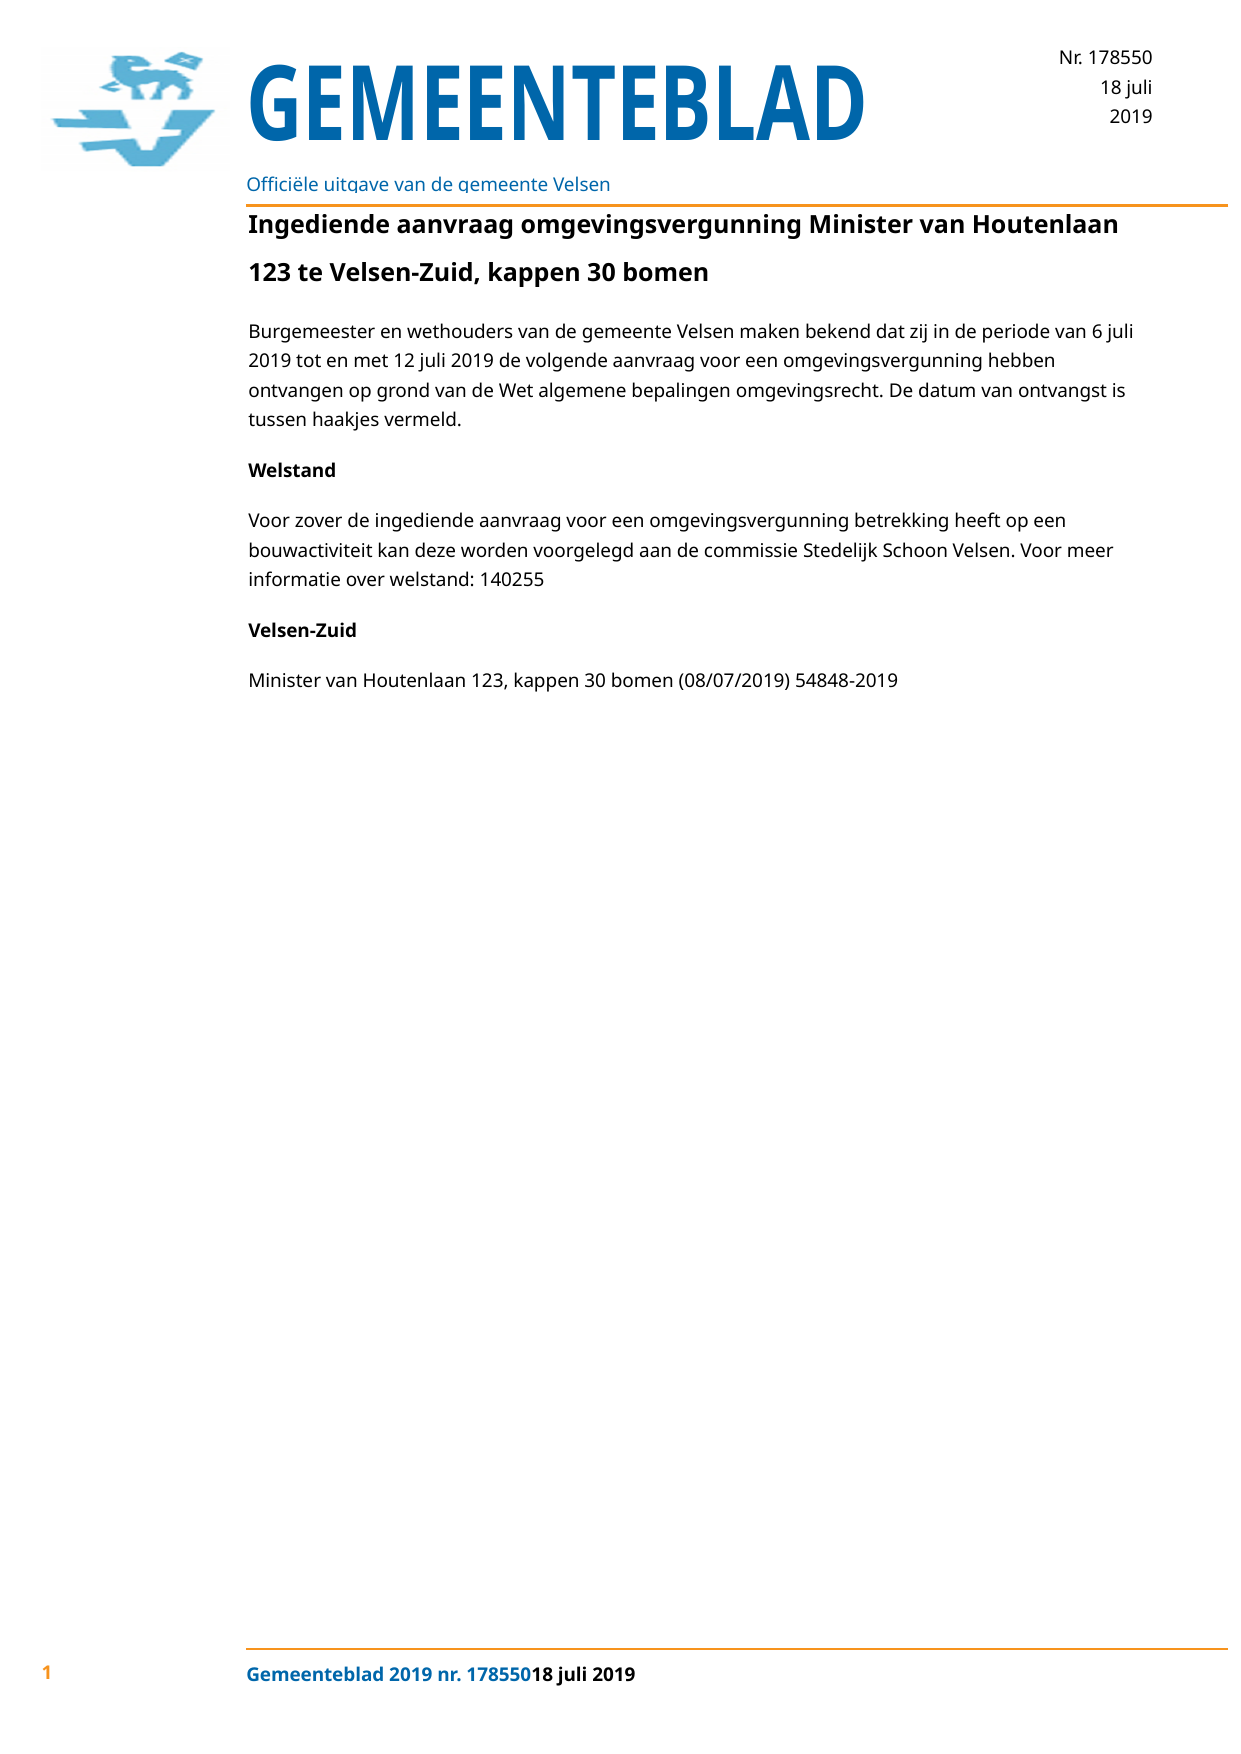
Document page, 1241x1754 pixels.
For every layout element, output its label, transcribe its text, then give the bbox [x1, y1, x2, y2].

text Welstand [248, 457, 1152, 483]
text Minister van Houtenlaan 123, kappen 30 bomen (08/07/2019) 54848-2019 [248, 667, 1152, 693]
text Ingediende aanvraag omgevingsvergunning Minister van Houtenlaan 123 te Velsen-Zuid, kappen 30 bomen [248, 207, 1152, 288]
text Velsen-Zuid [248, 617, 1152, 643]
text Burgemeester en wethouders van de gemeente Velsen maken bekend dat zij in de periode van 6 juli 2019 tot en met 12 juli 2019 de volgende aanvraag voor een omgevingsvergunning hebben ontvangen op grond van de Wet algemene bepalingen omgevingsrecht. De datum van ontvangst is tussen haakjes vermeld. [248, 318, 1152, 432]
picture [41, 47, 231, 172]
text Voor zover de ingediende aanvraag voor een omgevingsvergunning betrekking heeft op een bouwactiviteit kan deze worden voorgelegd aan de commissie Stedelijk Schoon Velsen. Voor meer informatie over welstand: 140255 [248, 507, 1152, 592]
